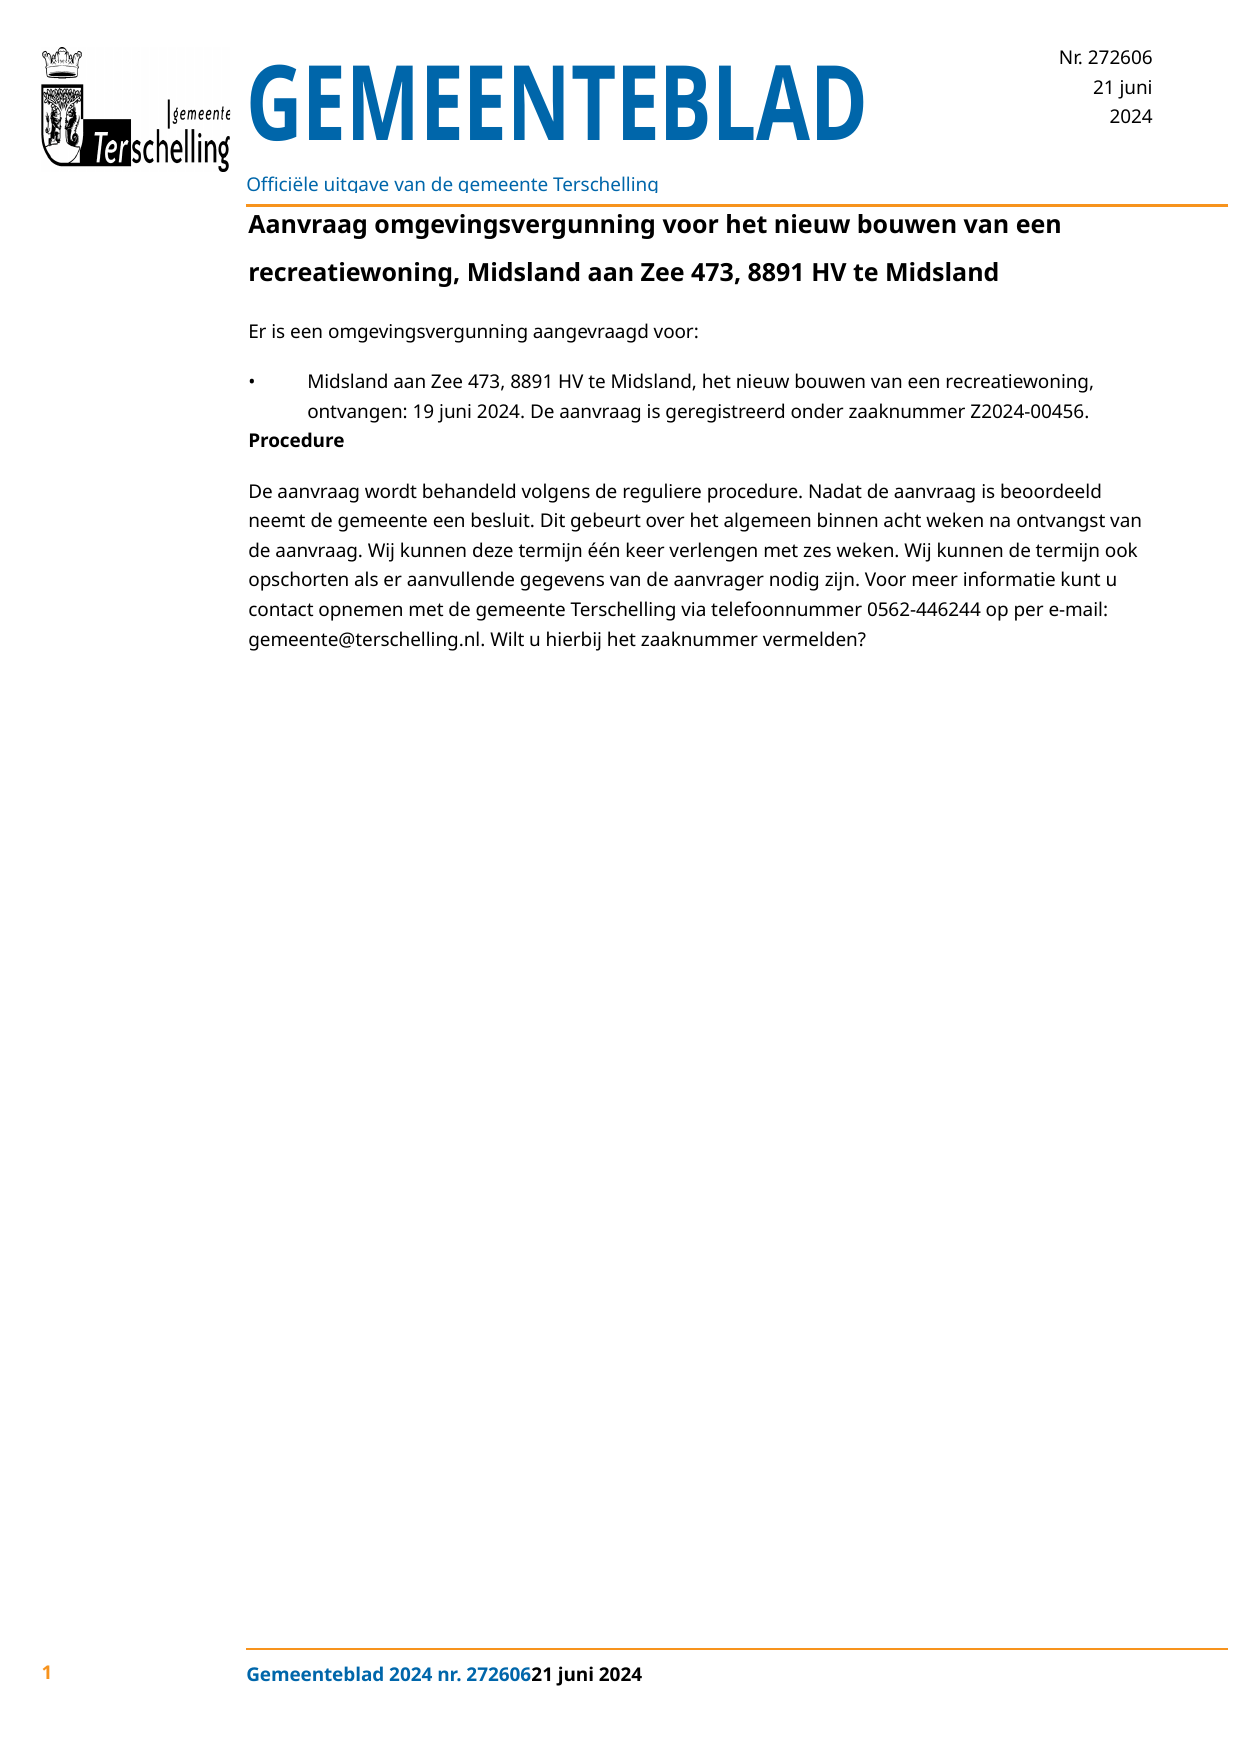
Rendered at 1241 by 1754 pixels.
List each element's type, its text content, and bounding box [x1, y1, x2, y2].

text Aanvraag omgevingsvergunning voor het nieuw bouwen van een recreatiewoning, Midsland aan Zee 473, 8891 HV te Midsland [248, 207, 1152, 288]
text De aanvraag wordt behandeld volgens de reguliere procedure. Nadat de aanvraag is beoordeeld neemt de gemeente een besluit. Dit gebeurt over het algemeen binnen acht weken na ontvangst van de aanvraag. Wij kunnen deze termijn één keer verlengen met zes weken. Wij kunnen de termijn ook opschorten als er aanvullende gegevens van de aanvrager nodig zijn. Voor meer informatie kunt u contact opnemen met de gemeente Terschelling via telefoonnummer 0562-446244 op per e-mail: gemeente@terschelling.nl. Wilt u hierbij het zaaknummer vermelden? [248, 478, 1152, 652]
list Midsland aan Zee 473, 8891 HV te Midsland, het nieuw bouwen van een recreatiewoning, ontvangen: 19 juni 2024. De aanvraag is geregistreerd onder zaaknummer Z2024-00456. [248, 368, 1152, 424]
picture [41, 47, 231, 172]
text Er is een omgevingsvergunning aangevraagd voor: [248, 318, 1152, 344]
text Procedure [248, 427, 1152, 453]
